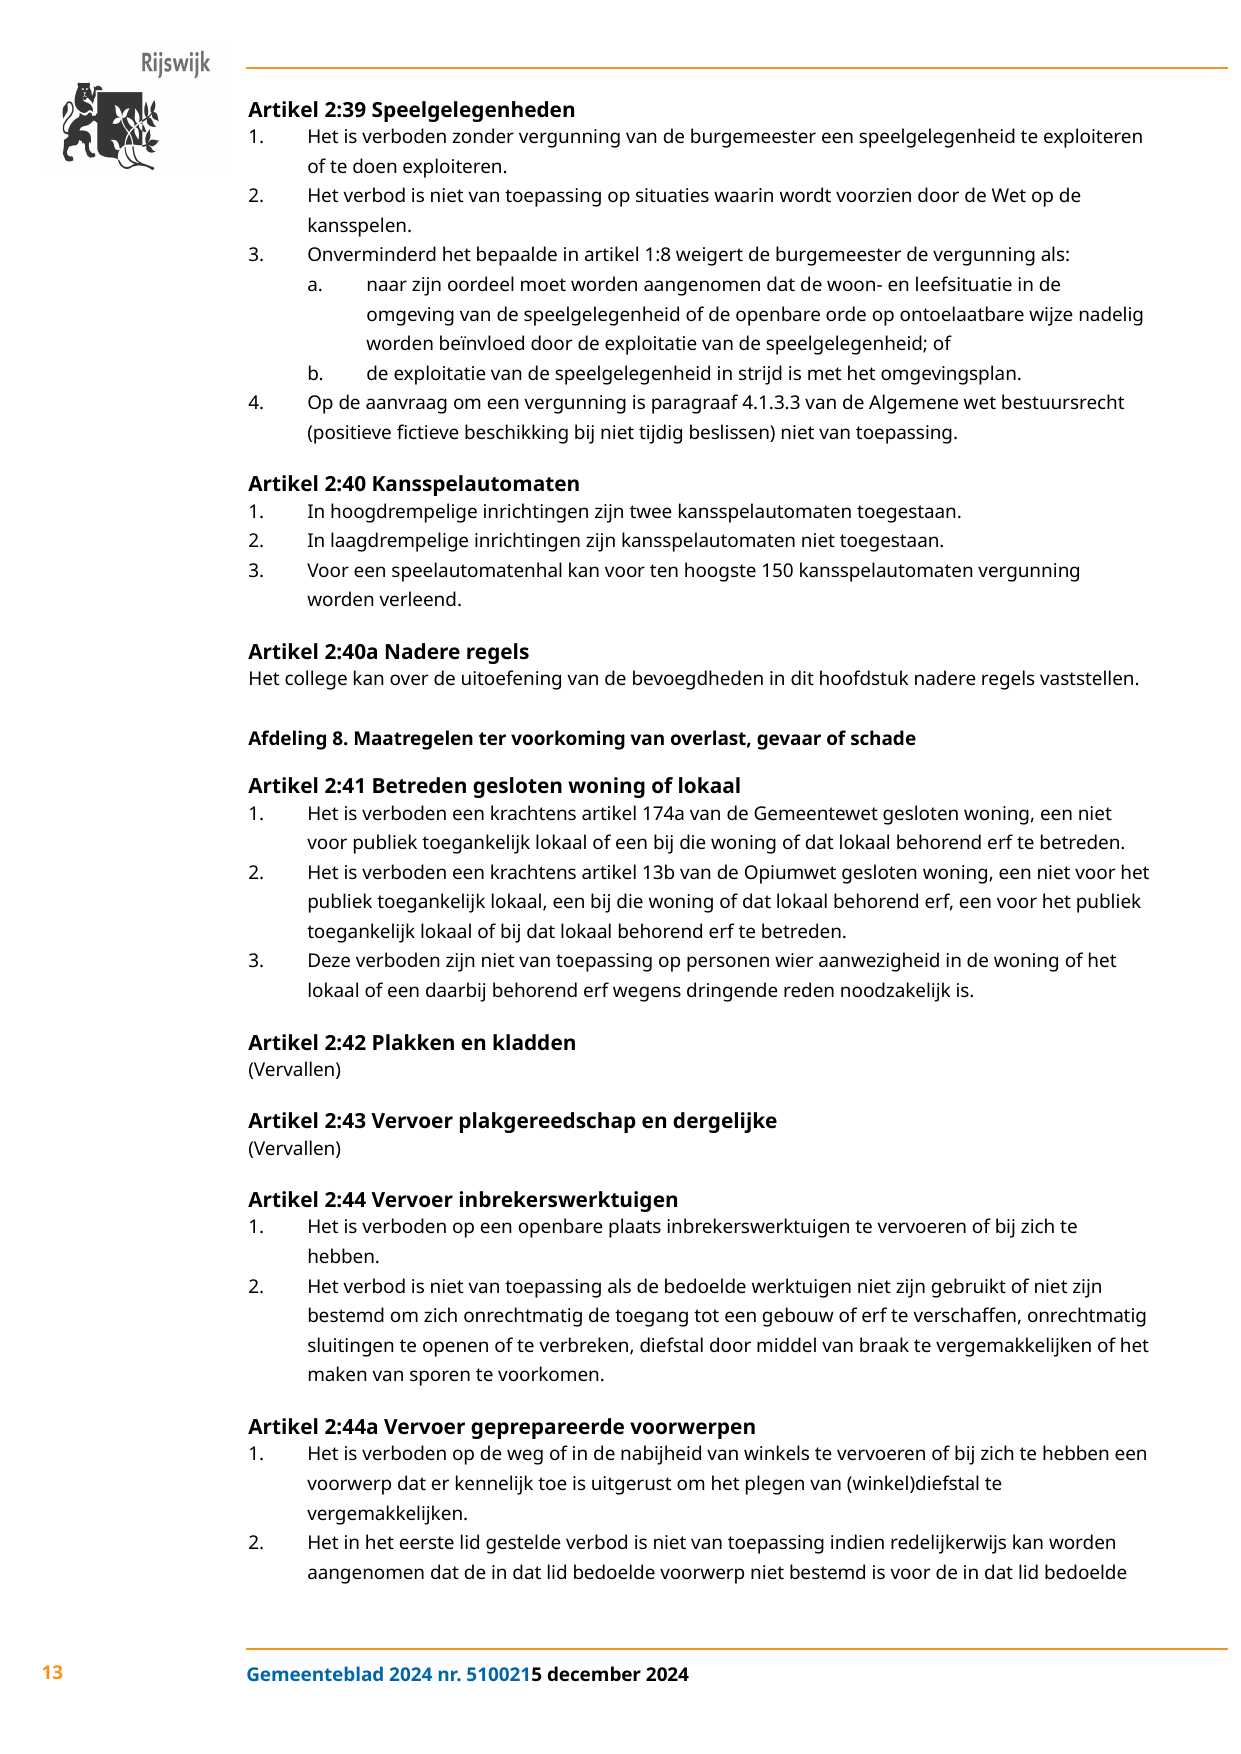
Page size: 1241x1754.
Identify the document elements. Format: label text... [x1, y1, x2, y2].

list Het is verboden op een openbare plaats inbrekerswerktuigen te vervoeren of bij zich te hebben. [248, 1214, 1152, 1269]
list Onverminderd het bepaalde in artikel 1:8 weigert de burgemeester de vergunning als: [248, 242, 1152, 267]
list Het is verboden zonder vergunning van de burgemeester een speelgelegenheid te exploiteren of te doen exploiteren. [248, 123, 1152, 178]
list Het verbod is niet van toepassing als de bedoelde werktuigen niet zijn gebruikt of niet zijn bestemd om zich onrechtmatig de toegang tot een gebouw of erf te verschaffen, onrechtmatig sluitingen te openen of te verbreken, diefstal door middel van braak te vergemakkelijken of het maken van sporen te voorkomen. [248, 1273, 1152, 1387]
text Het college kan over de uitoefening van de bevoegdheden in dit hoofdstuk nadere regels vaststellen. [248, 666, 1152, 691]
text Artikel 2:40 Kansspelautomaten [248, 469, 1152, 498]
list Op de aanvraag om een vergunning is paragraaf 4.1.3.3 van de Algemene wet bestuursrecht (positieve fictieve beschikking bij niet tijdig beslissen) niet van toepassing. [248, 389, 1152, 445]
text Artikel 2:40a Nadere regels [248, 637, 1152, 666]
list In hoogdrempelige inrichtingen zijn twee kansspelautomaten toegestaan. [248, 498, 1152, 524]
text (Vervallen) [248, 1135, 1152, 1161]
picture [41, 47, 231, 172]
list In laagdrempelige inrichtingen zijn kansspelautomaten niet toegestaan. [248, 527, 1152, 553]
text Artikel 2:43 Vervoer plakgereedschap en dergelijke [248, 1106, 1152, 1135]
list Deze verboden zijn niet van toepassing op personen wier aanwezigheid in de woning of het lokaal of een daarbij behorend erf wegens dringende reden noodzakelijk is. [248, 948, 1152, 1003]
text Artikel 2:41 Betreden gesloten woning of lokaal [248, 771, 1152, 800]
list Het verbod is niet van toepassing op situaties waarin wordt voorzien door de Wet op de kansspelen. [248, 182, 1152, 238]
text Afdeling 8. Maatregelen ter voorkoming van overlast, gevaar of schade [248, 725, 1152, 750]
list Voor een speelautomatenhal kan voor ten hoogste 150 kansspelautomaten vergunning worden verleend. [248, 557, 1152, 612]
list de exploitatie van de speelgelegenheid in strijd is met het omgevingsplan. [307, 360, 1152, 386]
list Het is verboden een krachtens artikel 174a van de Gemeentewet gesloten woning, een niet voor publiek toegankelijk lokaal of een bij die woning of dat lokaal behorend erf te betreden. [248, 800, 1152, 855]
list Het in het eerste lid gestelde verbod is niet van toepassing indien redelijkerwijs kan worden aangenomen dat de in dat lid bedoelde voorwerp niet bestemd is voor de in dat lid bedoelde [248, 1529, 1152, 1584]
text Artikel 2:44a Vervoer geprepareerde voorwerpen [248, 1412, 1152, 1441]
list Het is verboden een krachtens artikel 13b van de Opiumwet gesloten woning, een niet voor het publiek toegankelijk lokaal, een bij die woning of dat lokaal behorend erf, een voor het publiek toegankelijk lokaal of bij dat lokaal behorend erf te betreden. [248, 859, 1152, 944]
list Het is verboden op de weg of in de nabijheid van winkels te vervoeren of bij zich te hebben een voorwerp dat er kennelijk toe is uitgerust om het plegen van (winkel)diefstal te vergemakkelijken. [248, 1441, 1152, 1525]
list naar zijn oordeel moet worden aangenomen dat de woon- en leefsituatie in de omgeving van de speelgelegenheid of de openbare orde op ontoelaatbare wijze nadelig worden beïnvloed door de exploitatie van de speelgelegenheid; of [307, 271, 1152, 356]
text Artikel 2:44 Vervoer inbrekerswerktuigen [248, 1185, 1152, 1214]
text Artikel 2:39 Speelgelegenheden [248, 95, 1152, 123]
text Artikel 2:42 Plakken en kladden [248, 1028, 1152, 1056]
text (Vervallen) [248, 1056, 1152, 1082]
